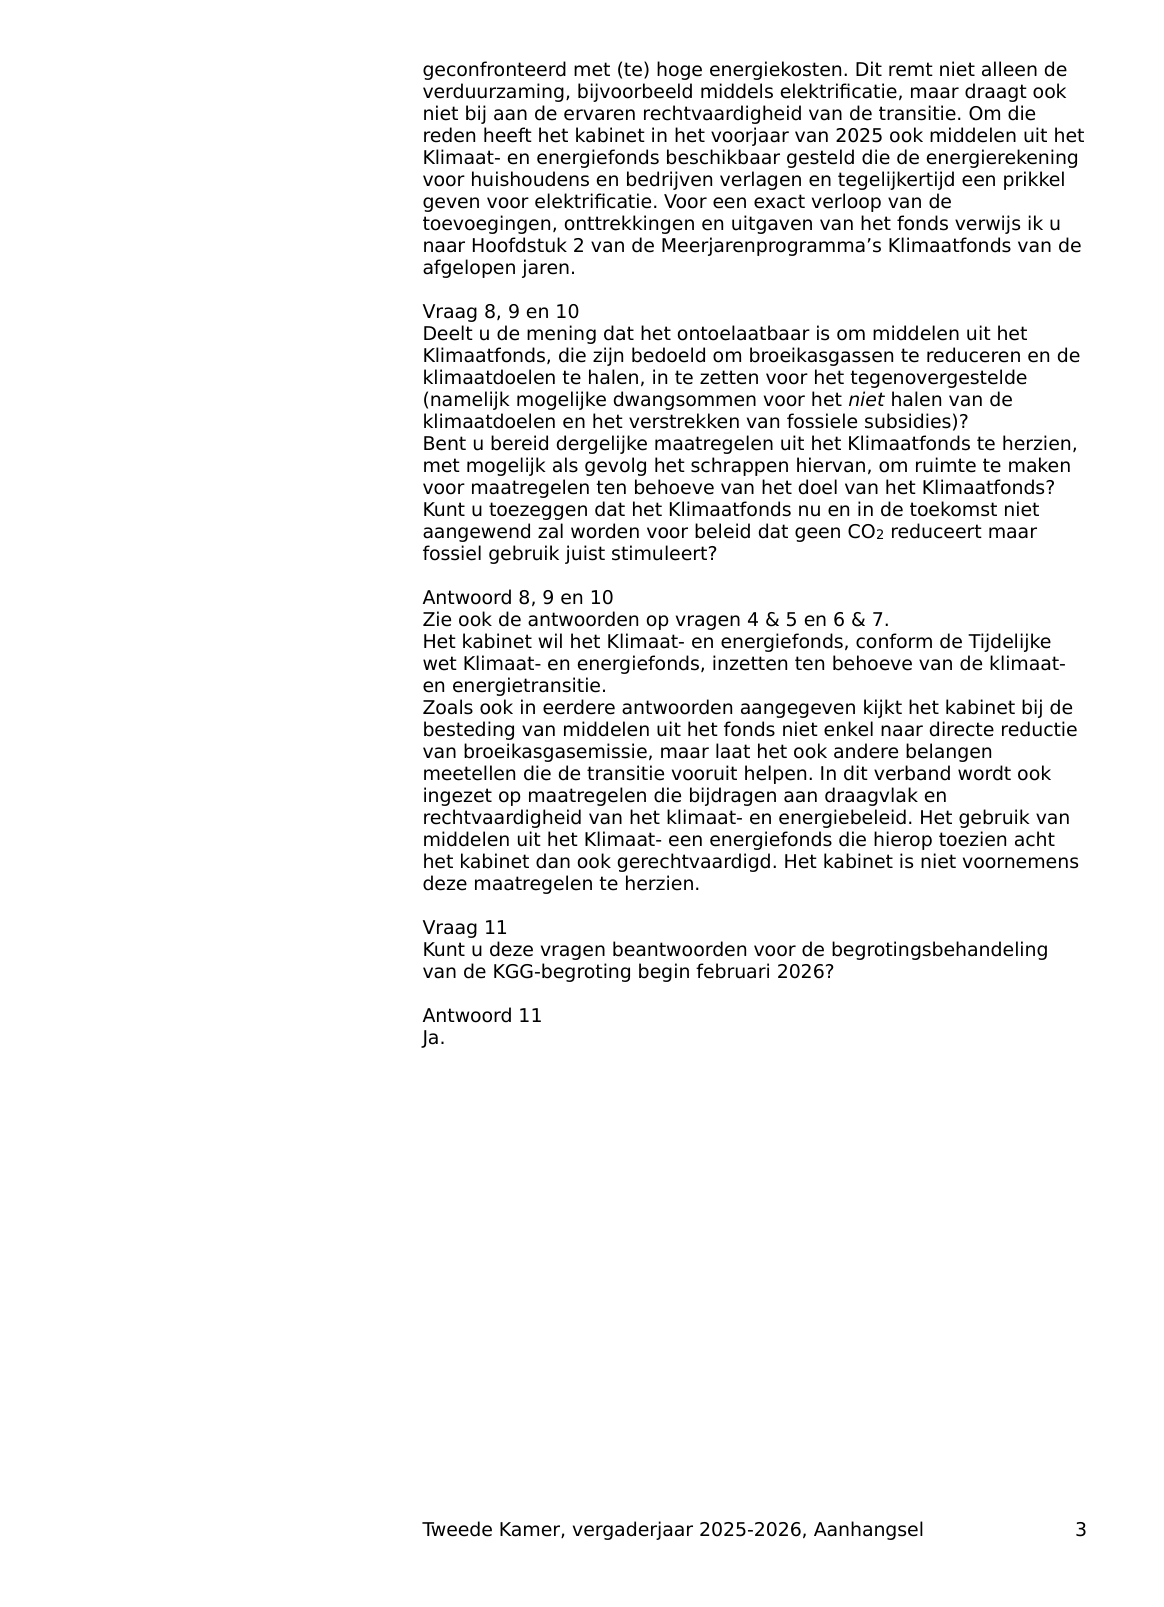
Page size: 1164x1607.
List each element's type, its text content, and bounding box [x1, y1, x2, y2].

text Vraag 8, 9 en 10 [422, 301, 1087, 323]
text Zie ook de antwoorden op vragen 4 & 5 en 6 & 7. [422, 609, 1087, 631]
text Antwoord 8, 9 en 10 [422, 587, 1087, 609]
text Deelt u de mening dat het ontoelaatbaar is om middelen uit het Klimaatfonds, die zijn bedoeld om broeikasgassen te reduceren en de klimaatdoelen te halen, in te zetten voor het tegenovergestelde (namelijk mogelijke dwangsommen voor het niet halen van de klimaatdoelen en het verstrekken van fossiele subsidies)? [422, 323, 1087, 433]
text Kunt u toezeggen dat het Klimaatfonds nu en in de toekomst niet aangewend zal worden voor beleid dat geen CO2 reduceert maar fossiel gebruik juist stimuleert? [422, 499, 1087, 565]
text Kunt u deze vragen beantwoorden voor de begrotingsbehandeling van de KGG-begroting begin februari 2026? [422, 939, 1087, 983]
text Zoals ook in eerdere antwoorden aangegeven kijkt het kabinet bij de besteding van middelen uit het fonds niet enkel naar directe reductie van broeikasgasemissie, maar laat het ook andere belangen meetellen die de transitie vooruit helpen. In dit verband wordt ook ingezet op maatregelen die bijdragen aan draagvlak en rechtvaardigheid van het klimaat- en energiebeleid. Het gebruik van middelen uit het Klimaat- een energiefonds die hierop toezien acht het kabinet dan ook gerechtvaardigd. Het kabinet is niet voornemens deze maatregelen te herzien. [422, 697, 1087, 895]
text Ja. [422, 1027, 1087, 1049]
text Vraag 11 [422, 917, 1087, 939]
text Bent u bereid dergelijke maatregelen uit het Klimaatfonds te herzien, met mogelijk als gevolg het schrappen hiervan, om ruimte te maken voor maatregelen ten behoeve van het doel van het Klimaatfonds? [422, 433, 1087, 499]
text Het kabinet wil het Klimaat- en energiefonds, conform de Tijdelijke wet Klimaat- en energiefonds, inzetten ten behoeve van de klimaat- en energietransitie. [422, 631, 1087, 697]
text Antwoord 11 [422, 1005, 1087, 1027]
text geconfronteerd met (te) hoge energiekosten. Dit remt niet alleen de verduurzaming, bijvoorbeeld middels elektrificatie, maar draagt ook niet bij aan de ervaren rechtvaardigheid van de transitie. Om die reden heeft het kabinet in het voorjaar van 2025 ook middelen uit het Klimaat- en energiefonds beschikbaar gesteld die de energierekening voor huishoudens en bedrijven verlagen en tegelijkertijd een prikkel geven voor elektrificatie. Voor een exact verloop van de toevoegingen, onttrekkingen en uitgaven van het fonds verwijs ik u naar Hoofdstuk 2 van de Meerjarenprogramma’s Klimaatfonds van de afgelopen jaren. [422, 59, 1087, 279]
